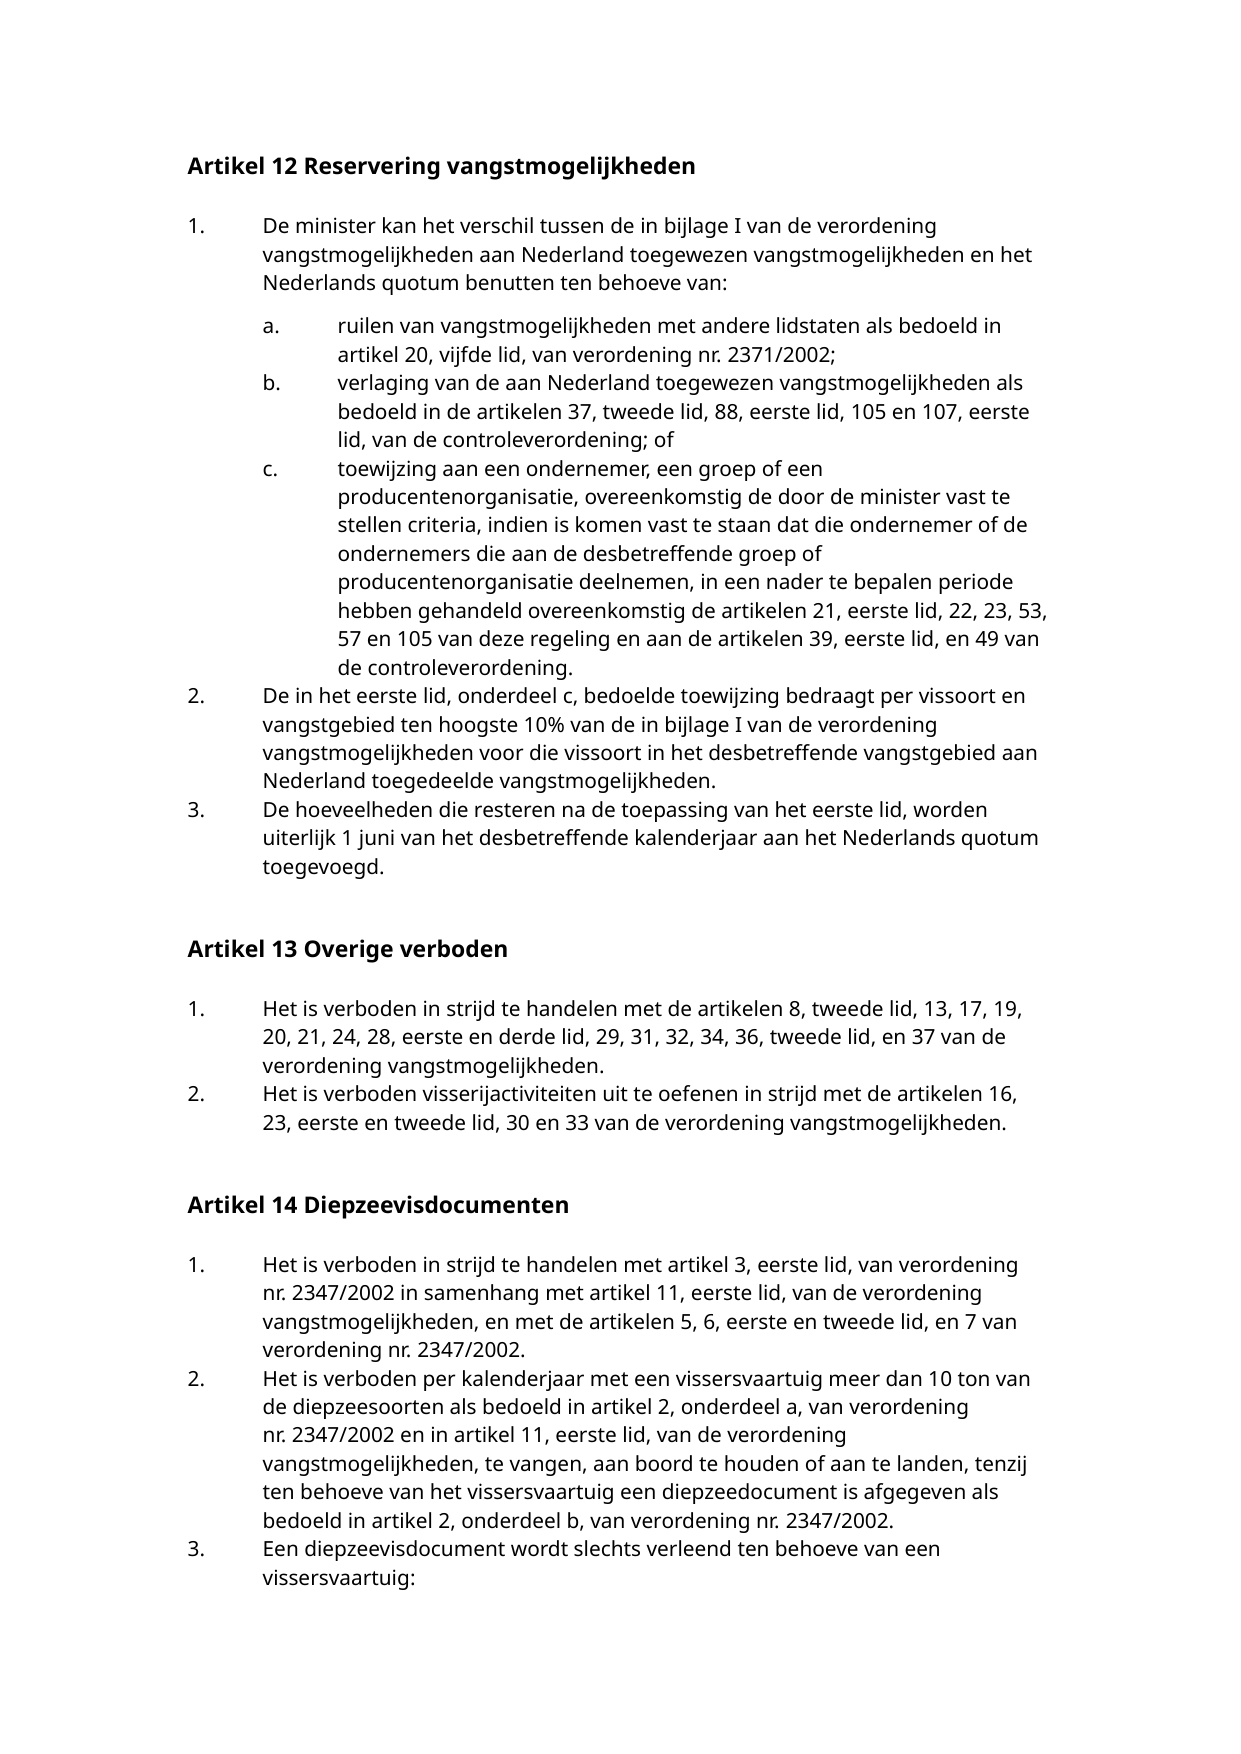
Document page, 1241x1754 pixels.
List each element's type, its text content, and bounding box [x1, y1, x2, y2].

list Het is verboden per kalenderjaar met een vissersvaartuig meer dan 10 ton van de diepzeesoorten als bedoeld in artikel 2, onderdeel a, van verordening nr. 2347/2002 en in artikel 11, eerste lid, van de verordening vangstmogelijkheden, te vangen, aan boord te houden of aan te landen, tenzij ten behoeve van het vissersvaartuig een diepzeedocument is afgegeven als bedoeld in artikel 2, onderdeel b, van verordening nr. 2347/2002. [187, 1364, 1053, 1534]
list Het is verboden in strijd te handelen met artikel 3, eerste lid, van verordening nr. 2347/2002 in samenhang met artikel 11, eerste lid, van de verordening vangstmogelijkheden, en met de artikelen 5, 6, eerste en tweede lid, en 7 van verordening nr. 2347/2002. [187, 1250, 1053, 1364]
subtitle Artikel 12 Reservering vangstmogelijkheden [187, 150, 1053, 181]
list verlaging van de aan Nederland toegewezen vangstmogelijkheden als bedoeld in de artikelen 37, tweede lid, 88, eerste lid, 105 en 107, eerste lid, van de controleverordening; of [262, 368, 1053, 454]
list De in het eerste lid, onderdeel c, bedoelde toewijzing bedraagt per vissoort en vangstgebied ten hoogste 10% van de in bijlage I van de verordening vangstmogelijkheden voor die vissoort in het desbetreffende vangstgebied aan Nederland toegedeelde vangstmogelijkheden. [187, 681, 1053, 795]
list toewijzing aan een ondernemer, een groep of een producentenorganisatie, overeenkomstig de door de minister vast te stellen criteria, indien is komen vast te staan dat die ondernemer of de ondernemers die aan de desbetreffende groep of producentenorganisatie deelnemen, in een nader te bepalen periode hebben gehandeld overeenkomstig de artikelen 21, eerste lid, 22, 23, 53, 57 en 105 van deze regeling en aan de artikelen 39, eerste lid, en 49 van de controleverordening. [262, 454, 1053, 681]
list ruilen van vangstmogelijkheden met andere lidstaten als bedoeld in artikel 20, vijfde lid, van verordening nr. 2371/2002; [262, 312, 1053, 368]
list De minister kan het verschil tussen de in bijlage I van de verordening vangstmogelijkheden aan Nederland toegewezen vangstmogelijkheden en het Nederlands quotum benutten ten behoeve van: [187, 211, 1053, 297]
list De hoeveelheden die resteren na de toepassing van het eerste lid, worden uiterlijk 1 juni van het desbetreffende kalenderjaar aan het Nederlands quotum toegevoegd. [187, 795, 1053, 880]
list Het is verboden in strijd te handelen met de artikelen 8, tweede lid, 13, 17, 19, 20, 21, 24, 28, eerste en derde lid, 29, 31, 32, 34, 36, tweede lid, en 37 van de verordening vangstmogelijkheden. [187, 994, 1053, 1079]
list Een diepzeevisdocument wordt slechts verleend ten behoeve van een vissersvaartuig: [187, 1534, 1053, 1591]
subtitle Artikel 13 Overige verboden [187, 933, 1053, 964]
subtitle Artikel 14 Diepzeevisdocumenten [187, 1189, 1053, 1220]
list Het is verboden visserijactiviteiten uit te oefenen in strijd met de artikelen 16, 23, eerste en tweede lid, 30 en 33 van de verordening vangstmogelijkheden. [187, 1079, 1053, 1136]
